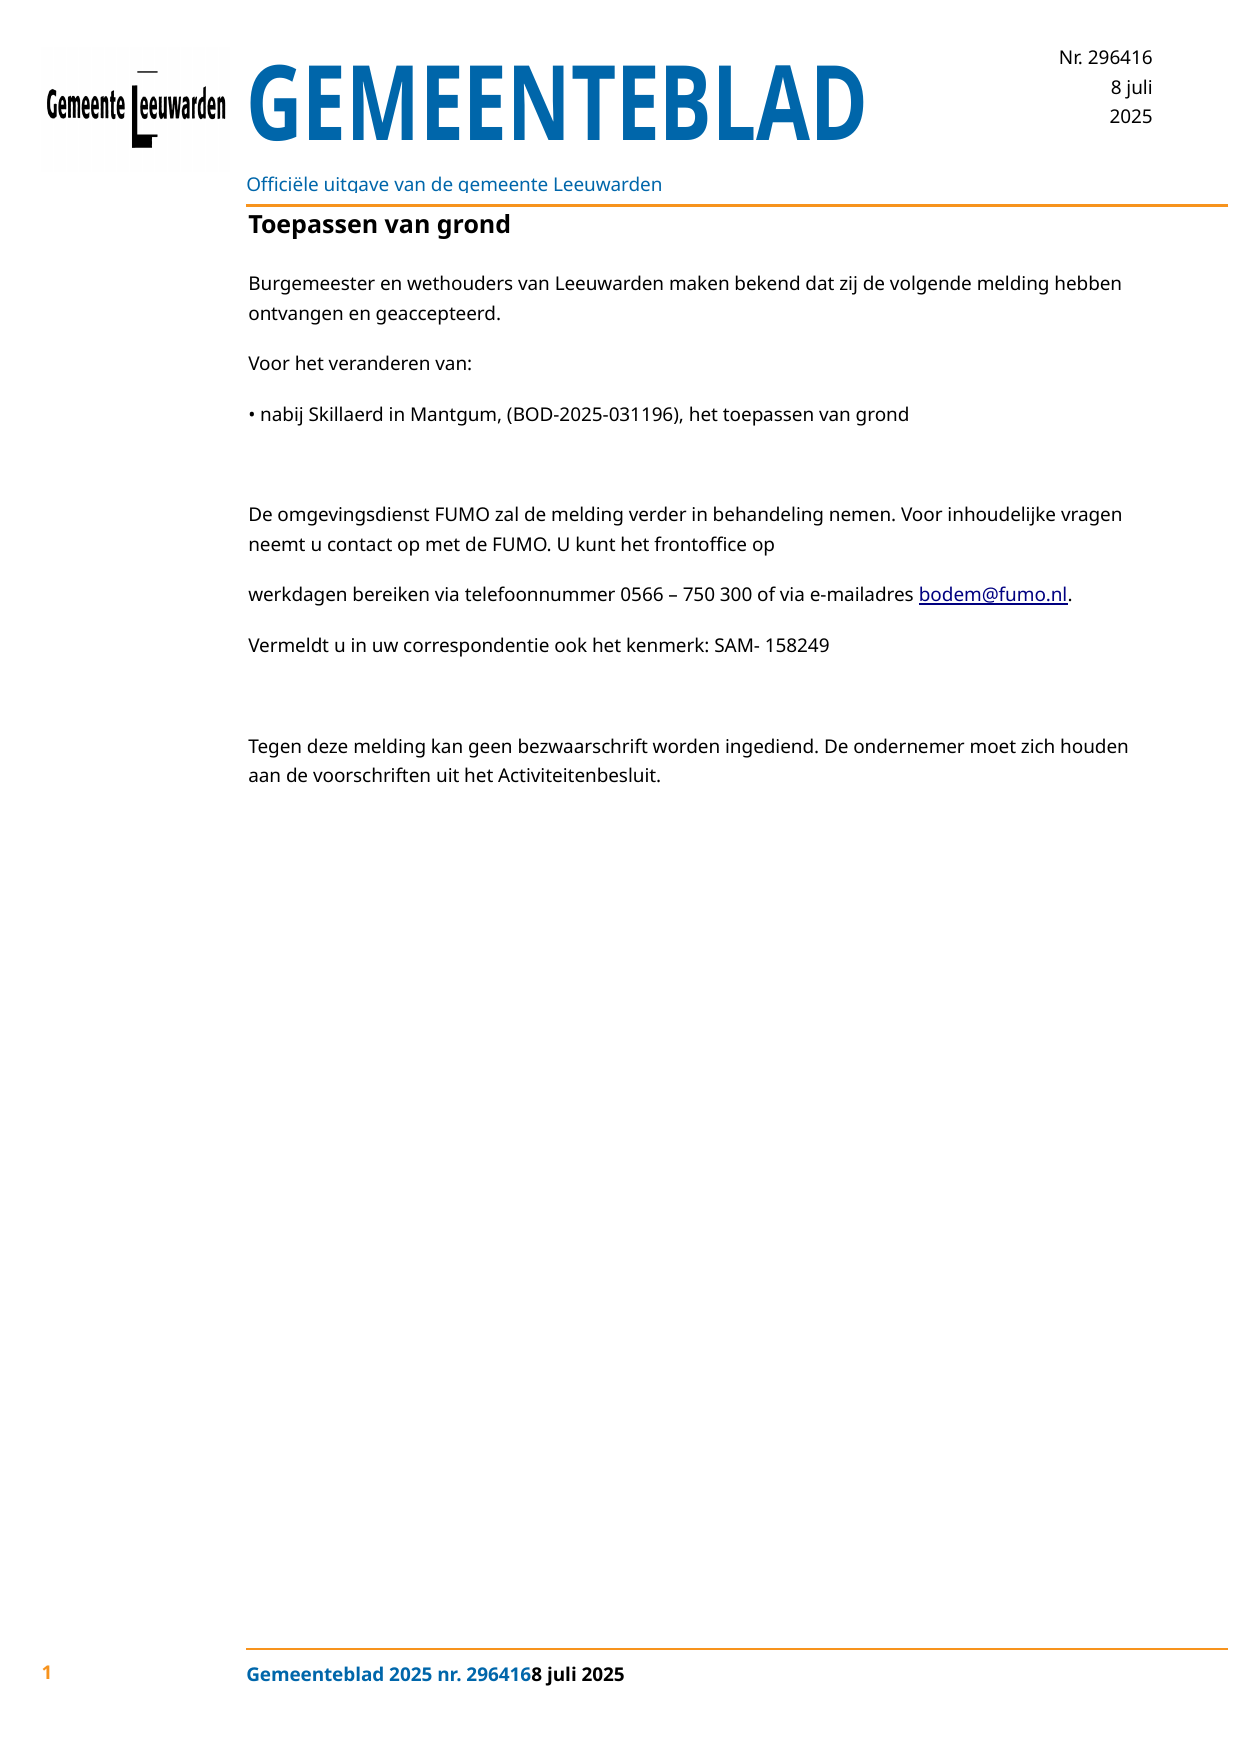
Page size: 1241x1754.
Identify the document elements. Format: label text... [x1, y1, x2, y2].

text Vermeldt u in uw correspondentie ook het kenmerk: SAM- 158249 [248, 632, 1152, 658]
text werkdagen bereiken via telefoonnummer 0566 – 750 300 of via e-mailadres bodem@fumo.nl. [248, 582, 1152, 607]
picture [41, 47, 231, 172]
text Tegen deze melding kan geen bezwaarschrift worden ingediend. De ondernemer moet zich houden aan de voorschriften uit het Activiteitenbesluit. [248, 733, 1152, 788]
text • nabij Skillaerd in Mantgum, (BOD-2025-031196), het toepassen van grond [248, 401, 1152, 426]
text Burgemeester en wethouders van Leeuwarden maken bekend dat zij de volgende melding hebben ontvangen en geaccepteerd. [248, 270, 1152, 326]
text Toepassen van grond [248, 207, 1152, 241]
text De omgevingsdienst FUMO zal de melding verder in behandeling nemen. Voor inhoudelijke vragen neemt u contact op met de FUMO. U kunt het frontoffice op [248, 502, 1152, 557]
text Voor het veranderen van: [248, 350, 1152, 376]
